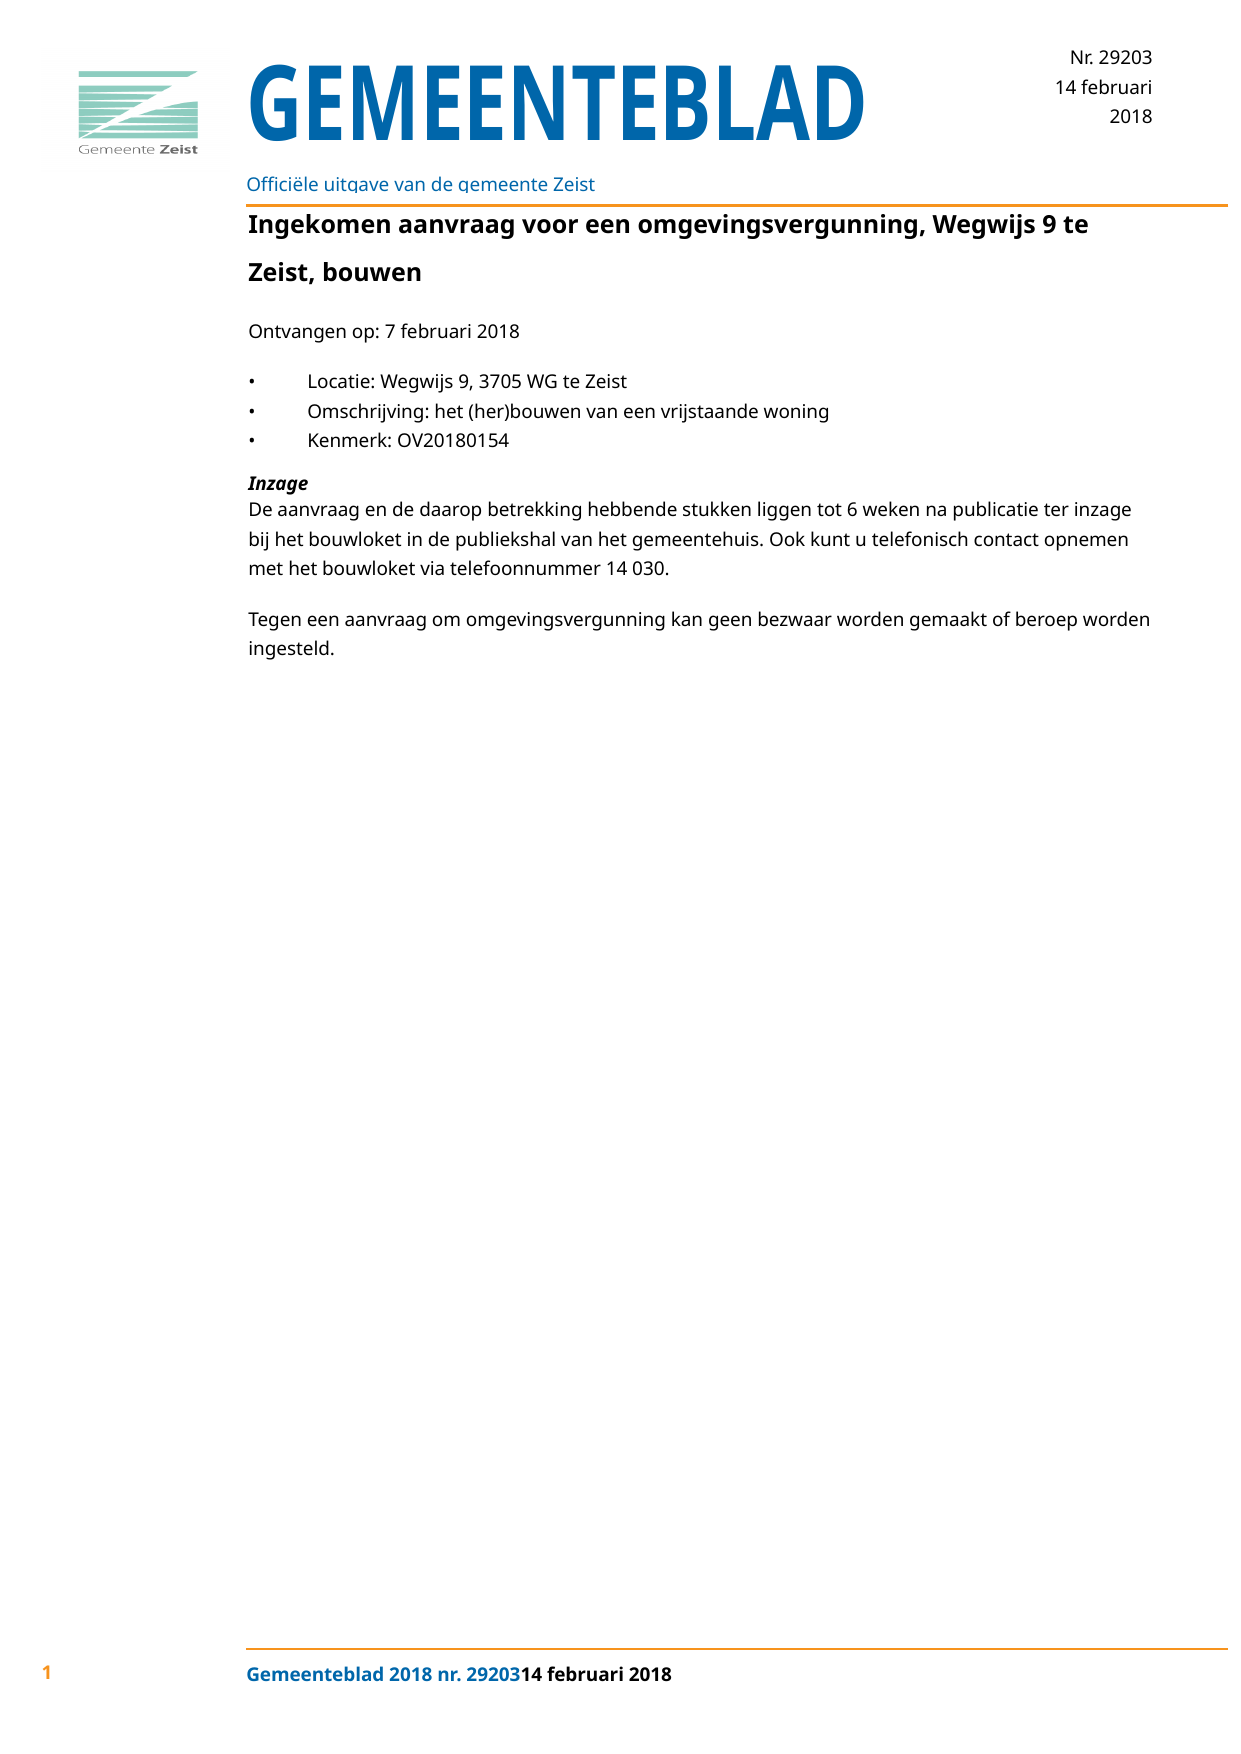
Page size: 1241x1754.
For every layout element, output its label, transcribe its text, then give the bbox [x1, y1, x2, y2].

picture [41, 47, 231, 172]
text Inzage [248, 471, 1152, 496]
list Omschrijving: het (her)bouwen van een vrijstaande woning [248, 398, 1152, 424]
text Ontvangen op: 7 februari 2018 [248, 318, 1152, 344]
text Tegen een aanvraag om omgevingsvergunning kan geen bezwaar worden gemaakt of beroep worden ingesteld. [248, 606, 1152, 661]
list Kenmerk: OV20180154 [248, 427, 1152, 453]
list Locatie: Wegwijs 9, 3705 WG te Zeist [248, 368, 1152, 394]
text Ingekomen aanvraag voor een omgevingsvergunning, Wegwijs 9 te Zeist, bouwen [248, 207, 1152, 288]
text De aanvraag en de daarop betrekking hebbende stukken liggen tot 6 weken na publicatie ter inzage bij het bouwloket in de publiekshal van het gemeentehuis. Ook kunt u telefonisch contact opnemen met het bouwloket via telefoonnummer 14 030. [248, 496, 1152, 581]
